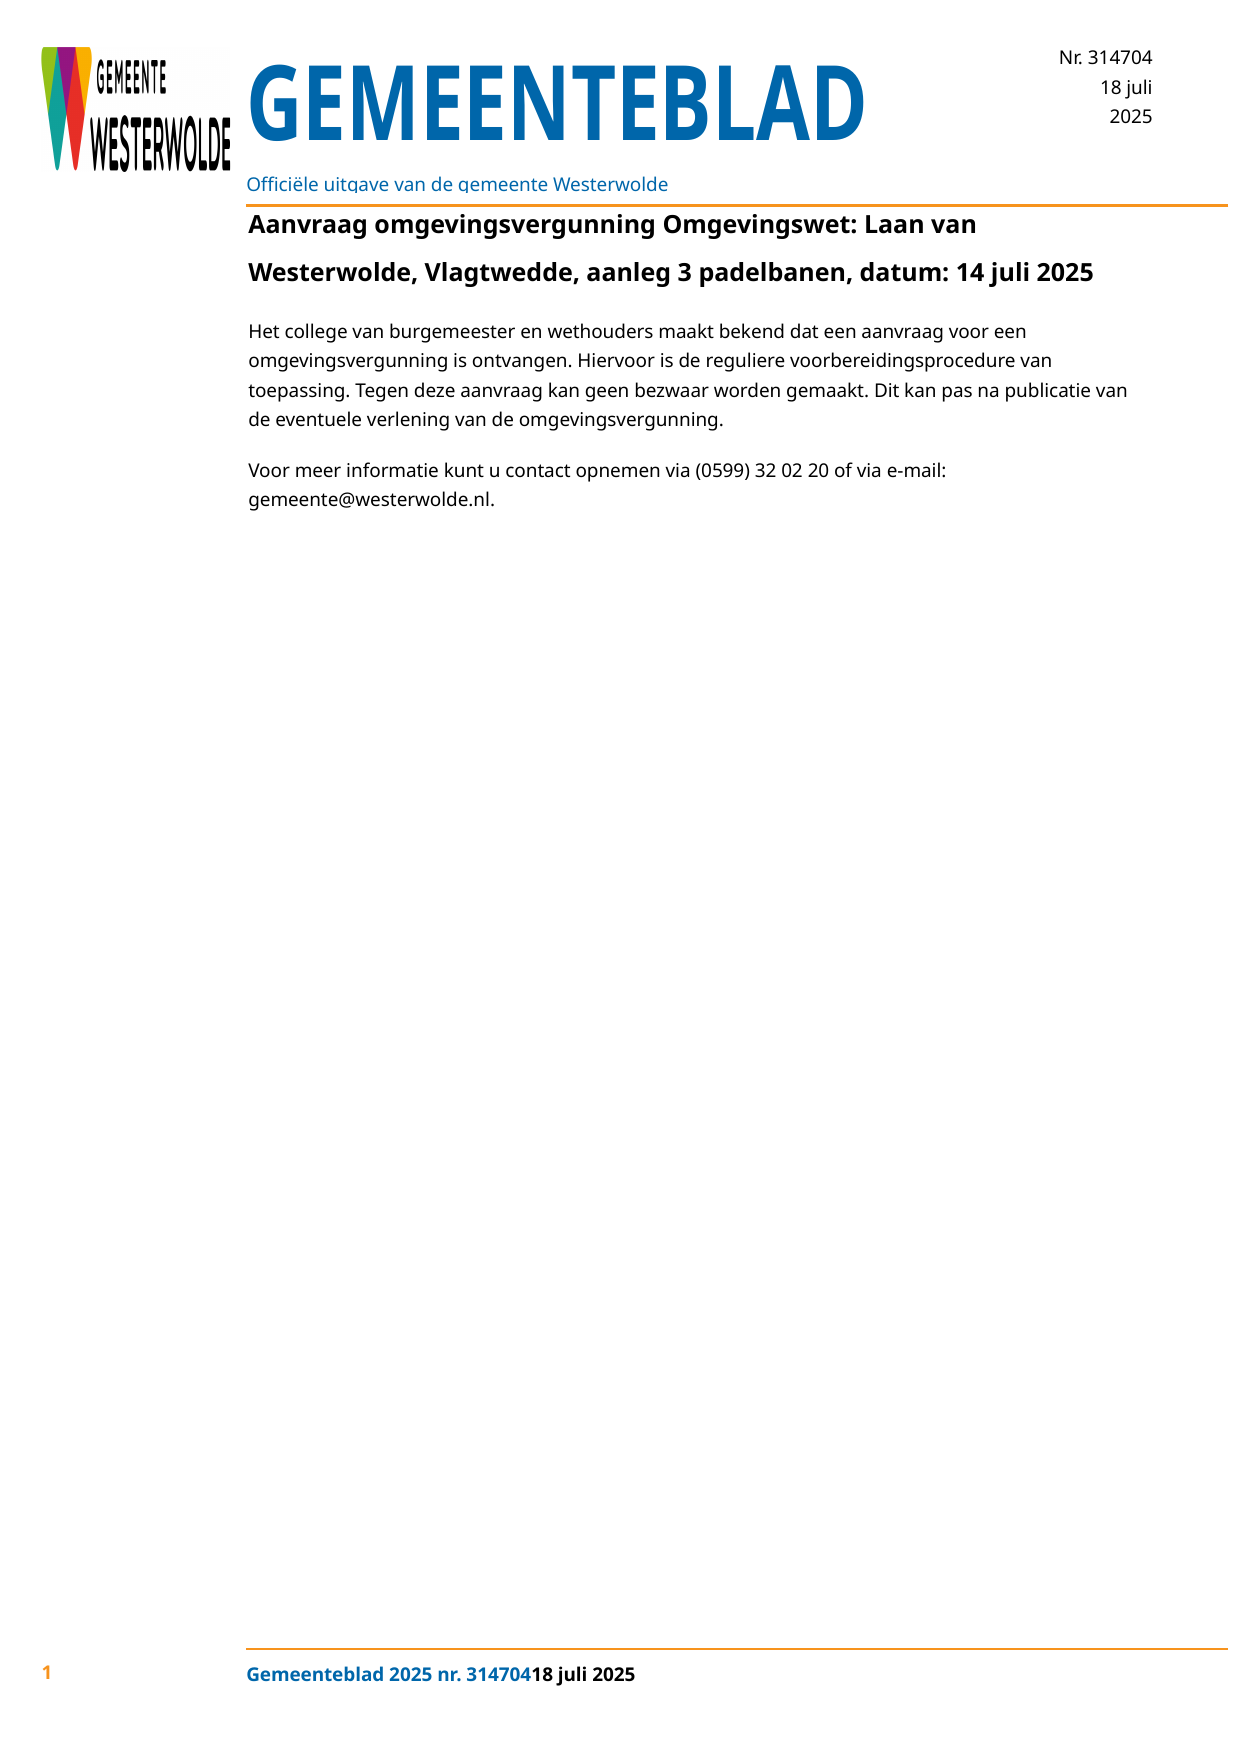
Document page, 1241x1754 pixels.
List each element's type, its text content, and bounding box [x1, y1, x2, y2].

text Aanvraag omgevingsvergunning Omgevingswet: Laan van Westerwolde, Vlagtwedde, aanleg 3 padelbanen, datum: 14 juli 2025 [248, 207, 1152, 288]
picture [41, 47, 231, 172]
text Voor meer informatie kunt u contact opnemen via (0599) 32 02 20 of via e-mail: gemeente@westerwolde.nl. [248, 457, 1152, 512]
text Het college van burgemeester en wethouders maakt bekend dat een aanvraag voor een omgevingsvergunning is ontvangen. Hiervoor is de reguliere voorbereidingsprocedure van toepassing. Tegen deze aanvraag kan geen bezwaar worden gemaakt. Dit kan pas na publicatie van de eventuele verlening van de omgevingsvergunning. [248, 318, 1152, 432]
